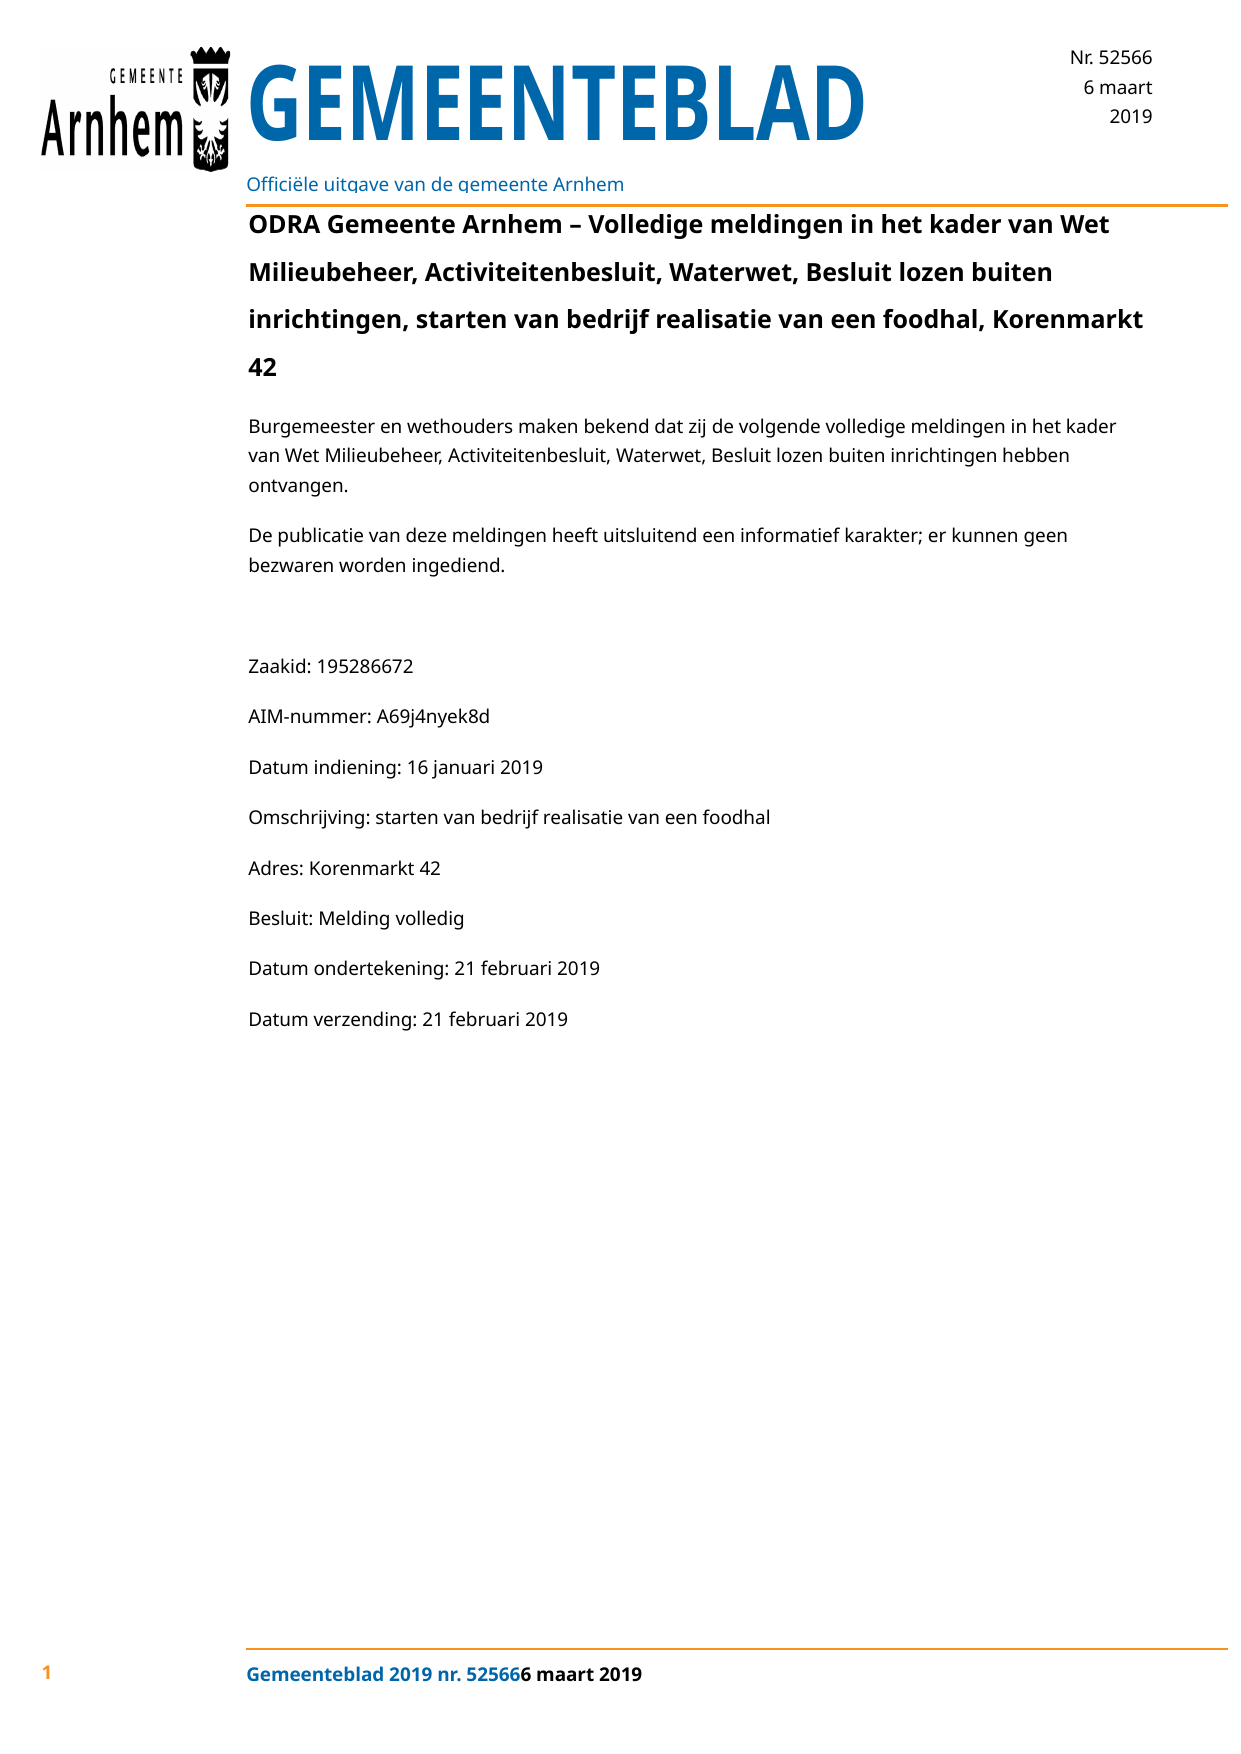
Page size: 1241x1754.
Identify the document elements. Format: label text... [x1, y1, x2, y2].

picture [41, 47, 231, 172]
text Burgemeester en wethouders maken bekend dat zij de volgende volledige meldingen in het kader van Wet Milieubeheer, Activiteitenbesluit, Waterwet, Besluit lozen buiten inrichtingen hebben ontvangen. [248, 413, 1152, 498]
text Adres: Korenmarkt 42 [248, 855, 1152, 881]
text Datum indiening: 16 januari 2019 [248, 754, 1152, 780]
text Omschrijving: starten van bedrijf realisatie van een foodhal [248, 804, 1152, 830]
text De publicatie van deze meldingen heeft uitsluitend een informatief karakter; er kunnen geen bezwaren worden ingediend. [248, 523, 1152, 578]
text ODRA Gemeente Arnhem – Volledige meldingen in het kader van Wet Milieubeheer, Activiteitenbesluit, Waterwet, Besluit lozen buiten inrichtingen, starten van bedrijf realisatie van een foodhal, Korenmarkt 42 [248, 207, 1152, 384]
text Zaakid: 195286672 [248, 653, 1152, 679]
text Besluit: Melding volledig [248, 905, 1152, 931]
text Datum verzending: 21 februari 2019 [248, 1006, 1152, 1032]
text AIM-nummer: A69j4nyek8d [248, 703, 1152, 729]
text Datum ondertekening: 21 februari 2019 [248, 956, 1152, 981]
